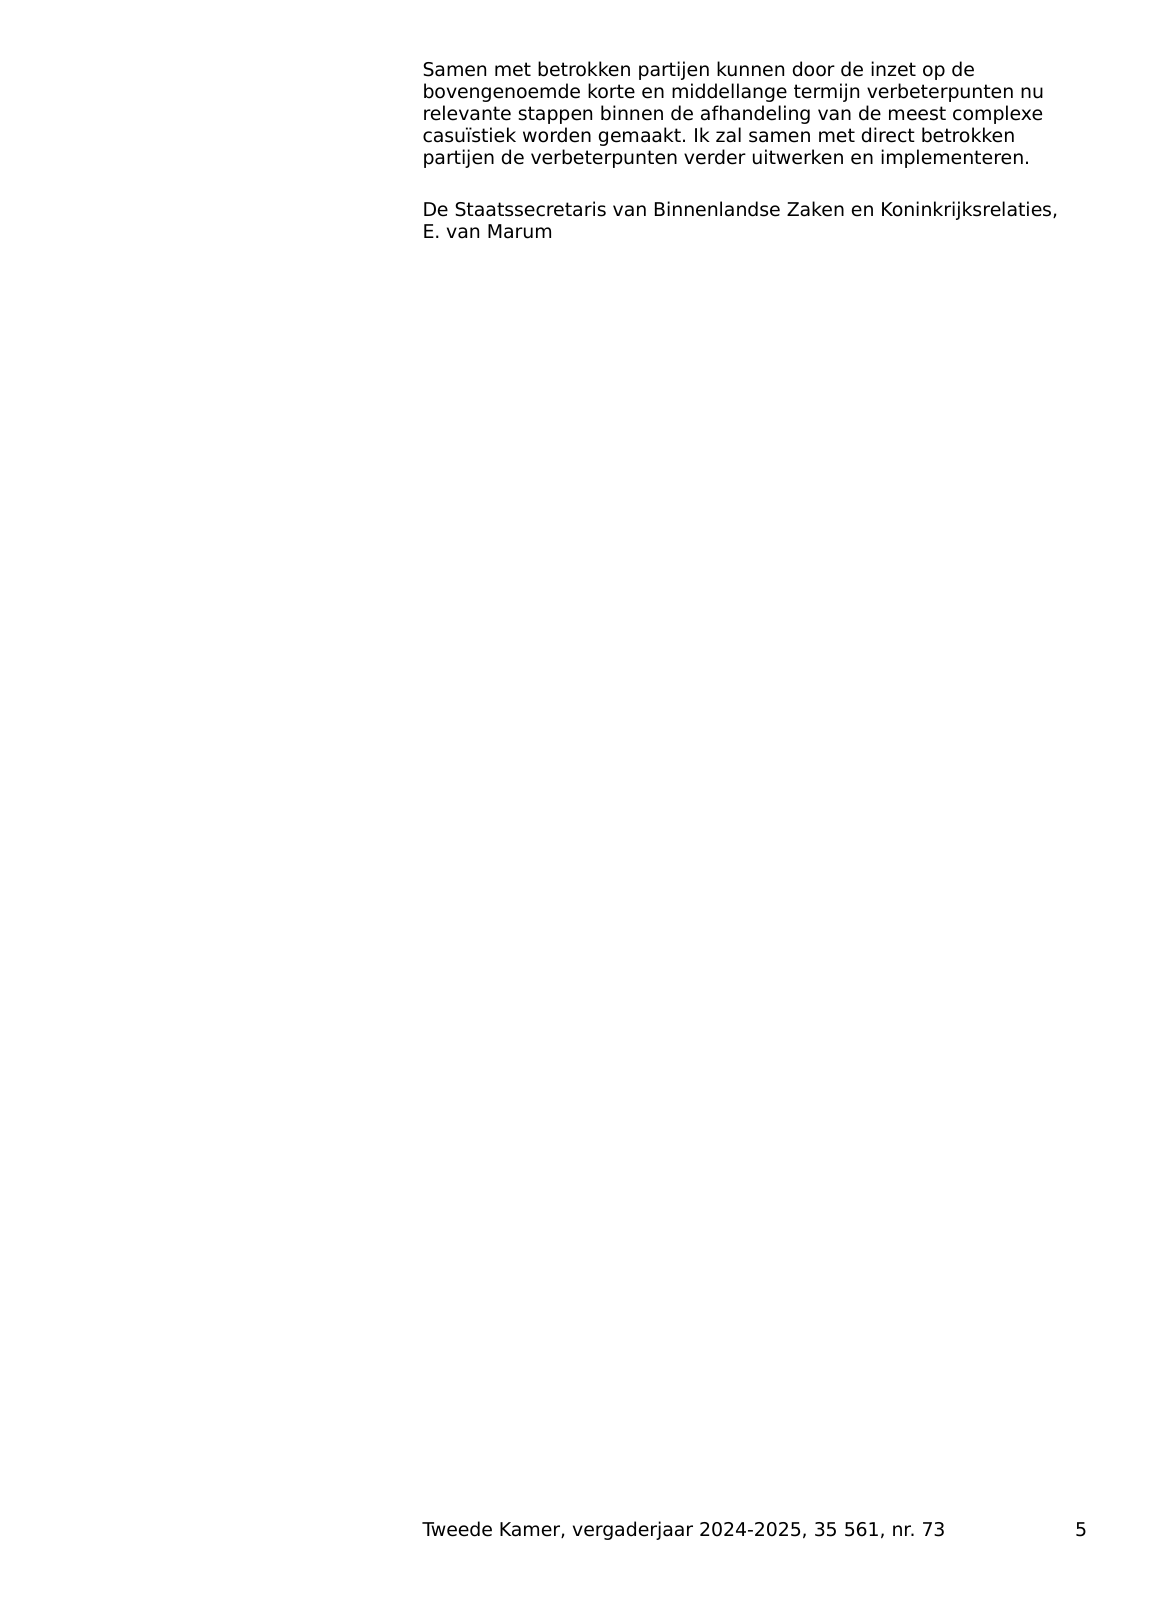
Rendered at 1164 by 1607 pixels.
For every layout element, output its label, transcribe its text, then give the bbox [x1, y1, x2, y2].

text Samen met betrokken partijen kunnen door de inzet op de bovengenoemde korte en middellange termijn verbeterpunten nu relevante stappen binnen de afhandeling van de meest complexe casuïstiek worden gemaakt. Ik zal samen met direct betrokken partijen de verbeterpunten verder uitwerken en implementeren. [422, 59, 1087, 169]
text De Staatssecretaris van Binnenlandse Zaken en Koninkrijksrelaties, E. van Marum [422, 199, 1087, 243]
